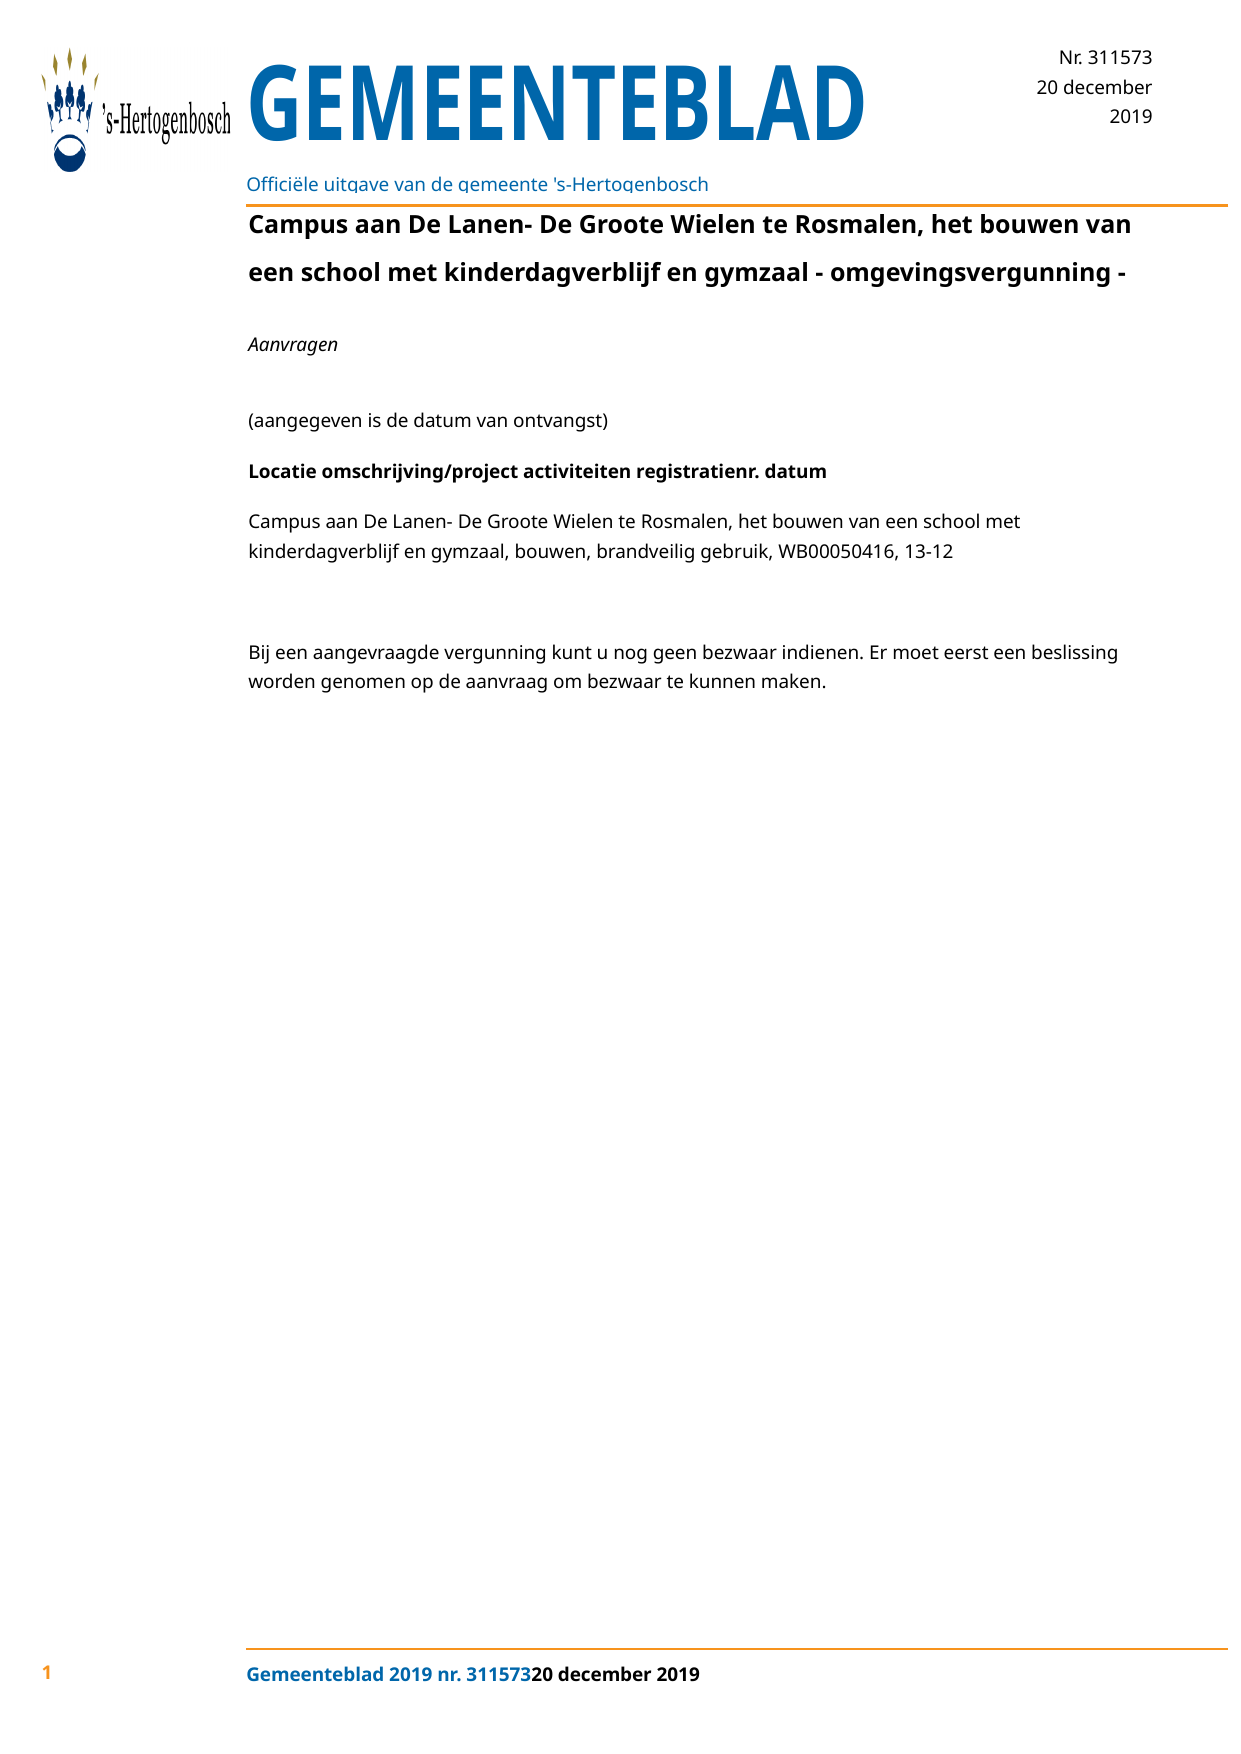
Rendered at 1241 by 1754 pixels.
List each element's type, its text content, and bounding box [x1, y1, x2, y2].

text Aanvragen [248, 331, 1152, 357]
text Locatie omschrijving/project activiteiten registratienr. datum [248, 458, 1152, 484]
picture [41, 47, 231, 172]
text Bij een aangevraagde vergunning kunt u nog geen bezwaar indienen. Er moet eerst een beslissing worden genomen op de aanvraag om bezwaar te kunnen maken. [248, 639, 1152, 694]
text Campus aan De Lanen- De Groote Wielen te Rosmalen, het bouwen van een school met kinderdagverblijf en gymzaal, bouwen, brandveilig gebruik, WB00050416, 13-12 [248, 508, 1152, 564]
text Campus aan De Lanen- De Groote Wielen te Rosmalen, het bouwen van een school met kinderdagverblijf en gymzaal - omgevingsvergunning - [248, 207, 1152, 288]
text (aangegeven is de datum van ontvangst) [248, 408, 1152, 433]
